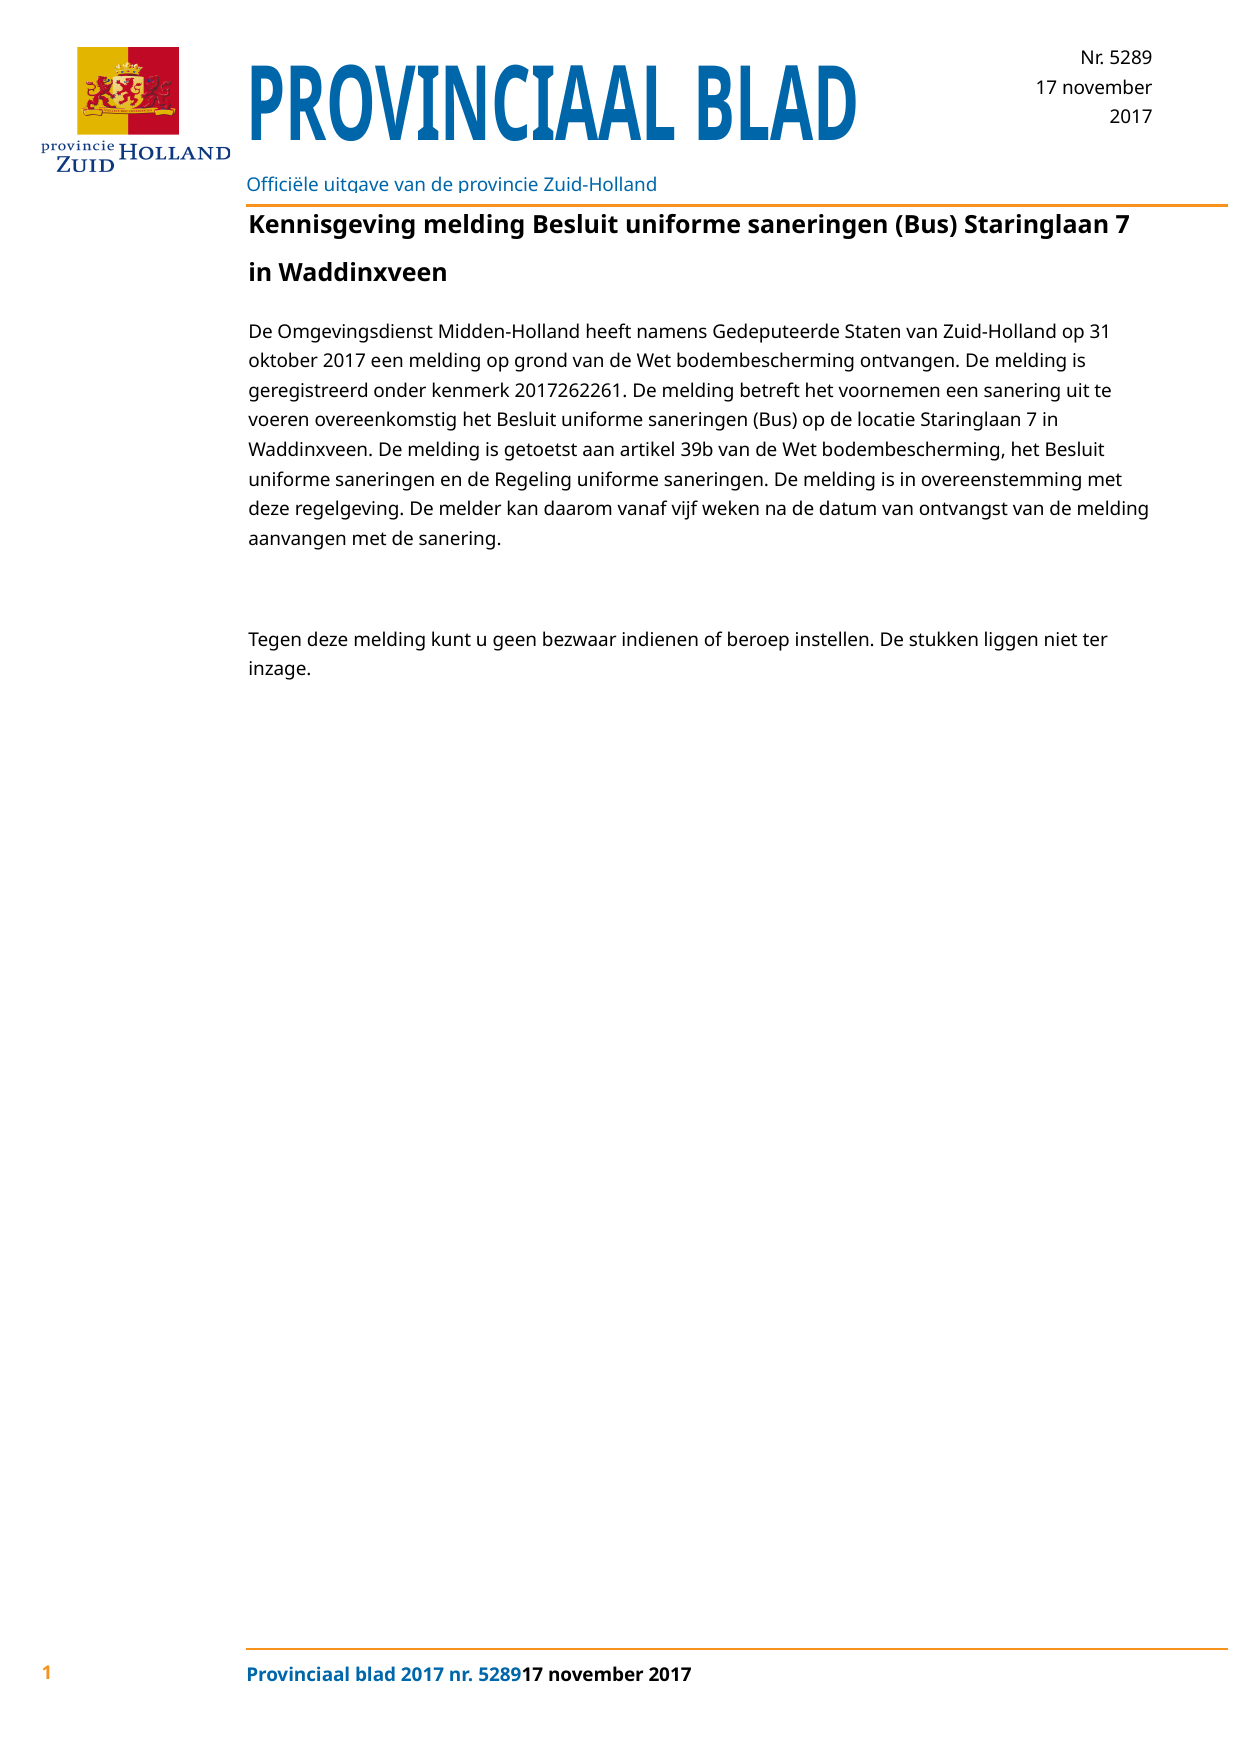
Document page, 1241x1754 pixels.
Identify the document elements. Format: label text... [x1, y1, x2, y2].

picture [41, 47, 231, 172]
text De Omgevingsdienst Midden-Holland heeft namens Gedeputeerde Staten van Zuid-Holland op 31 oktober 2017 een melding op grond van de Wet bodembescherming ontvangen. De melding is geregistreerd onder kenmerk 2017262261. De melding betreft het voornemen een sanering uit te voeren overeenkomstig het Besluit uniforme saneringen (Bus) op de locatie Staringlaan 7 in Waddinxveen. De melding is getoetst aan artikel 39b van de Wet bodembescherming, het Besluit uniforme saneringen en de Regeling uniforme saneringen. De melding is in overeenstemming met deze regelgeving. De melder kan daarom vanaf vijf weken na de datum van ontvangst van de melding aanvangen met de sanering. [248, 318, 1152, 551]
text Kennisgeving melding Besluit uniforme saneringen (Bus) Staringlaan 7 in Waddinxveen [248, 207, 1152, 288]
text Tegen deze melding kunt u geen bezwaar indienen of beroep instellen. De stukken liggen niet ter inzage. [248, 626, 1152, 681]
